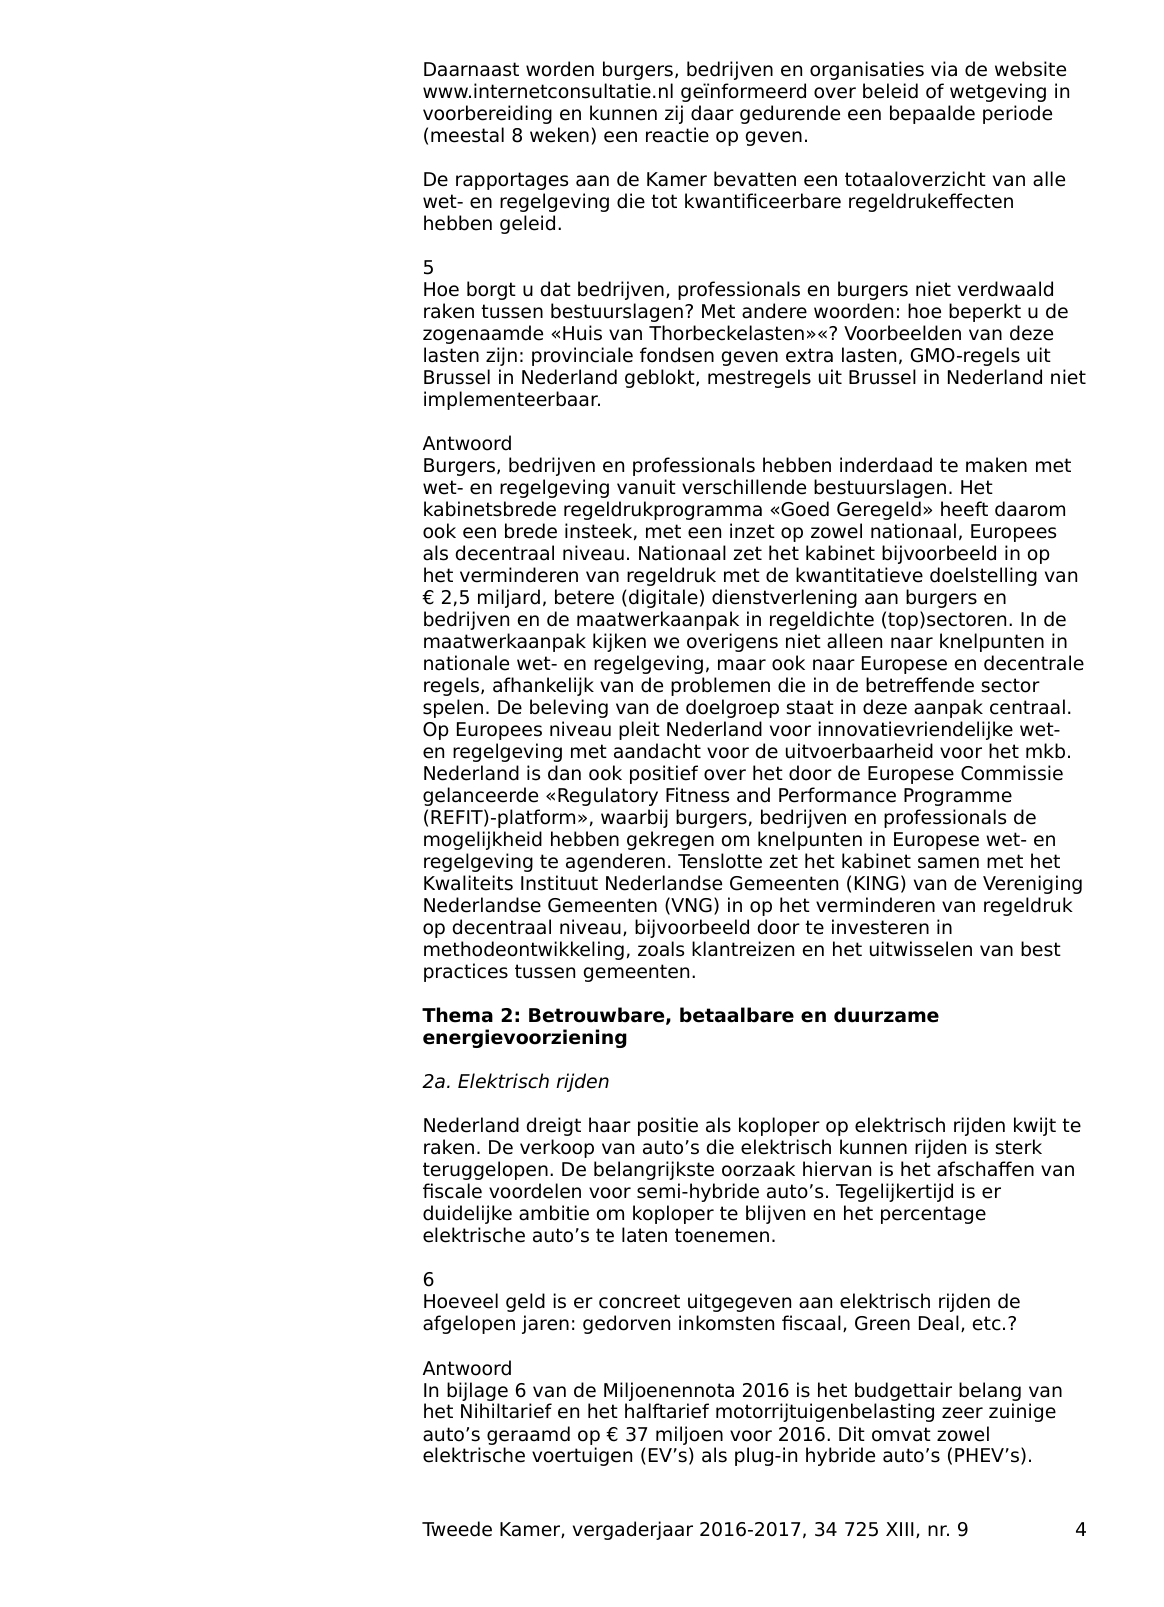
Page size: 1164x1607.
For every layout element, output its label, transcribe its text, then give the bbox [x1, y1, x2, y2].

text 5 [422, 257, 1087, 279]
subtitle Thema 2: Betrouwbare, betaalbare en duurzame energievoorziening [422, 1005, 1087, 1049]
subtitle 2a. Elektrisch rijden [422, 1071, 1087, 1093]
text Burgers, bedrijven en professionals hebben inderdaad te maken met wet- en regelgeving vanuit verschillende bestuurslagen. Het kabinetsbrede regeldrukprogramma «Goed Geregeld» heeft daarom ook een brede insteek, met een inzet op zowel nationaal, Europees als decentraal niveau. Nationaal zet het kabinet bijvoorbeeld in op het verminderen van regeldruk met de kwantitatieve doelstelling van € 2,5 miljard, betere (digitale) dienstverlening aan burgers en bedrijven en de maatwerkaanpak in regeldichte (top)sectoren. In de maatwerkaanpak kijken we overigens niet alleen naar knelpunten in nationale wet- en regelgeving, maar ook naar Europese en decentrale regels, afhankelijk van de problemen die in de betreffende sector spelen. De beleving van de doelgroep staat in deze aanpak centraal. Op Europees niveau pleit Nederland voor innovatievriendelijke wet- en regelgeving met aandacht voor de uitvoerbaarheid voor het mkb. Nederland is dan ook positief over het door de Europese Commissie gelanceerde «Regulatory Fitness and Performance Programme (REFIT)-platform», waarbij burgers, bedrijven en professionals de mogelijkheid hebben gekregen om knelpunten in Europese wet- en regelgeving te agenderen. Tenslotte zet het kabinet samen met het Kwaliteits Instituut Nederlandse Gemeenten (KING) van de Vereniging Nederlandse Gemeenten (VNG) in op het verminderen van regeldruk op decentraal niveau, bijvoorbeeld door te investeren in methodeontwikkeling, zoals klantreizen en het uitwisselen van best practices tussen gemeenten. [422, 455, 1087, 983]
text Nederland dreigt haar positie als koploper op elektrisch rijden kwijt te raken. De verkoop van auto’s die elektrisch kunnen rijden is sterk teruggelopen. De belangrijkste oorzaak hiervan is het afschaffen van fiscale voordelen voor semi-hybride auto’s. Tegelijkertijd is er duidelijke ambitie om koploper te blijven en het percentage elektrische auto’s te laten toenemen. [422, 1115, 1087, 1247]
text Daarnaast worden burgers, bedrijven en organisaties via de website www.internetconsultatie.nl geïnformeerd over beleid of wetgeving in voorbereiding en kunnen zij daar gedurende een bepaalde periode (meestal 8 weken) een reactie op geven. [422, 59, 1087, 147]
text De rapportages aan de Kamer bevatten een totaaloverzicht van alle wet- en regelgeving die tot kwantificeerbare regeldrukeffecten hebben geleid. [422, 169, 1087, 235]
text Antwoord [422, 1357, 1087, 1379]
text Hoe borgt u dat bedrijven, professionals en burgers niet verdwaald raken tussen bestuurslagen? Met andere woorden: hoe beperkt u de zogenaamde «Huis van Thorbeckelasten»«? Voorbeelden van deze lasten zijn: provinciale fondsen geven extra lasten, GMO-regels uit Brussel in Nederland geblokt, mestregels uit Brussel in Nederland niet implementeerbaar. [422, 279, 1087, 411]
text 6 [422, 1269, 1087, 1291]
text In bijlage 6 van de Miljoenennota 2016 is het budgettair belang van het Nihiltarief en het halftarief motorrijtuigenbelasting zeer zuinige auto’s geraamd op € 37 miljoen voor 2016. Dit omvat zowel elektrische voertuigen (EV’s) als plug-in hybride auto’s (PHEV’s). [422, 1379, 1087, 1467]
text Hoeveel geld is er concreet uitgegeven aan elektrisch rijden de afgelopen jaren: gedorven inkomsten fiscaal, Green Deal, etc.? [422, 1291, 1087, 1335]
text Antwoord [422, 433, 1087, 455]
